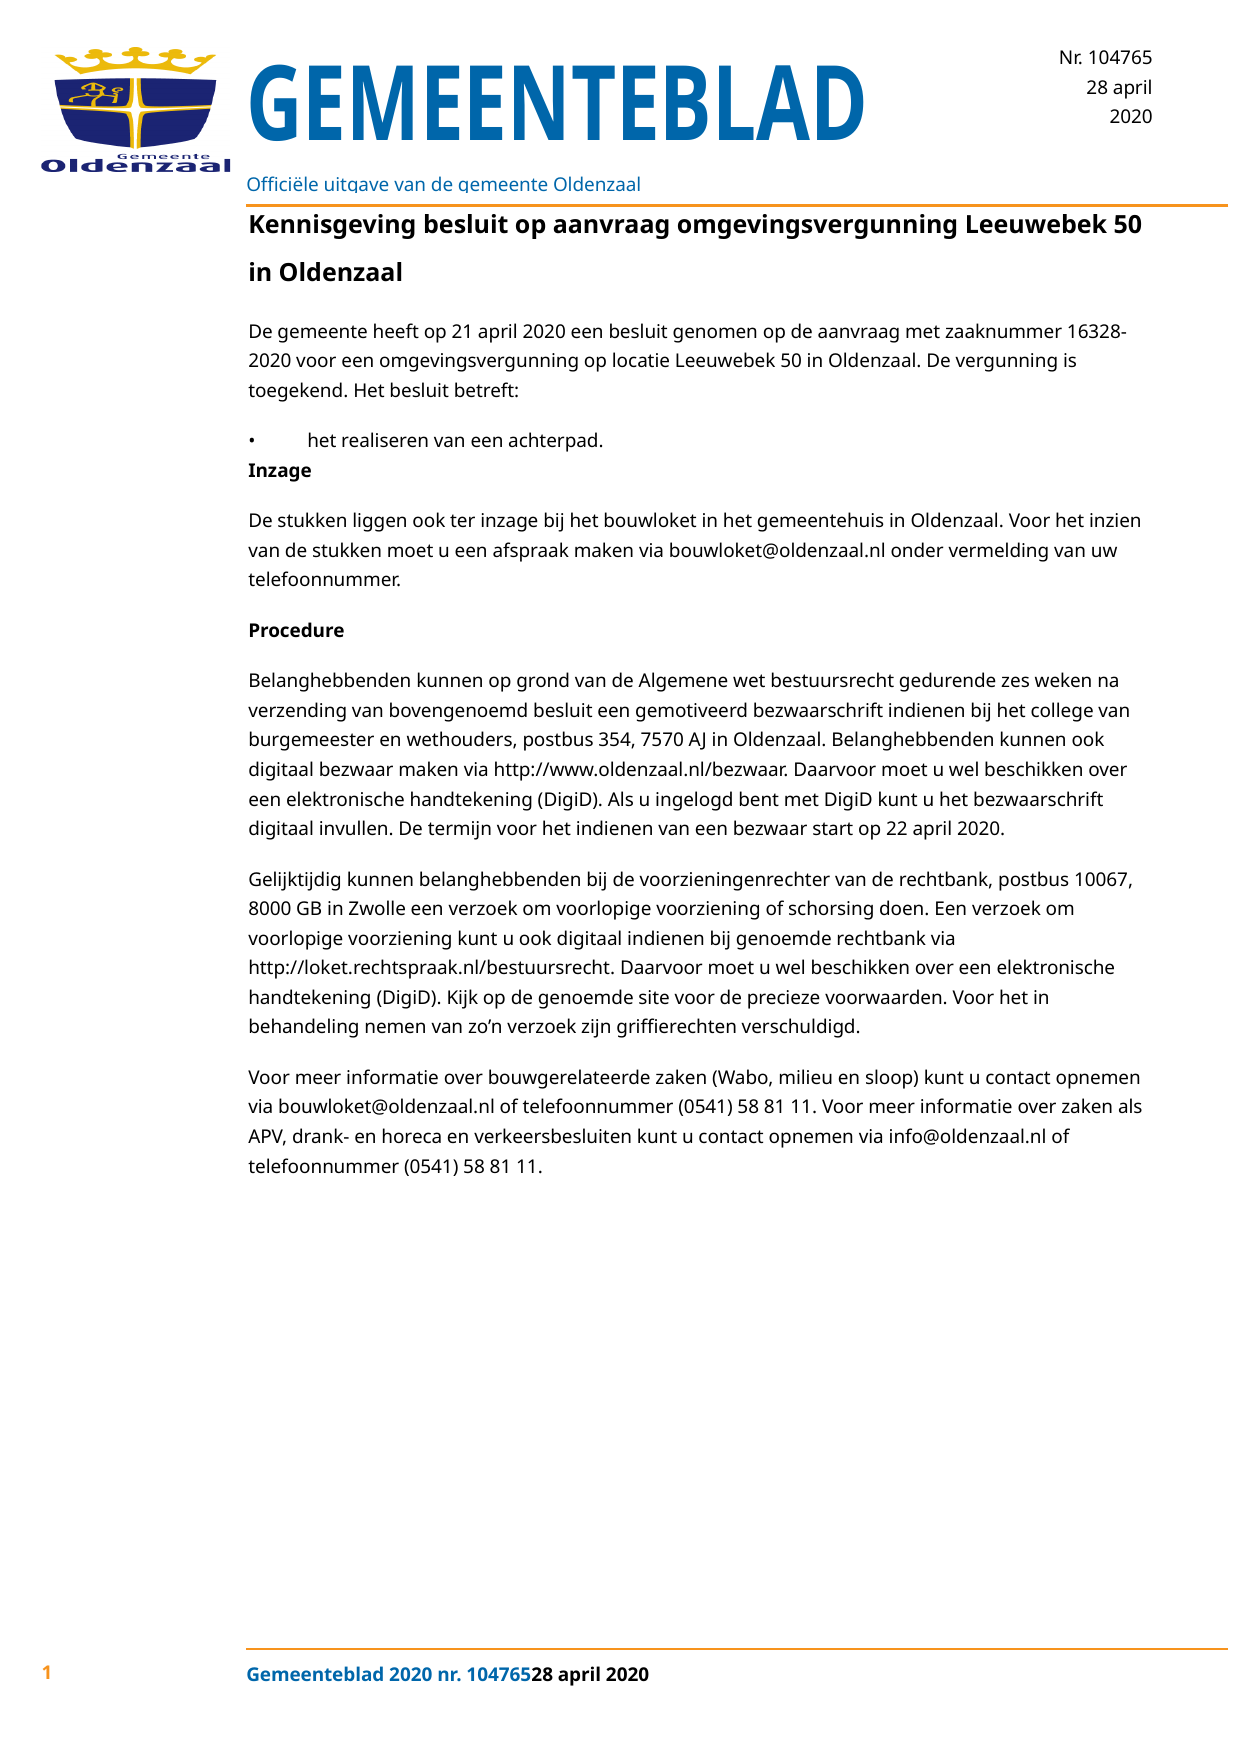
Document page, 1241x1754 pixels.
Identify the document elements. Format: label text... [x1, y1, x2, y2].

text Procedure [248, 617, 1152, 643]
text De gemeente heeft op 21 april 2020 een besluit genomen op de aanvraag met zaaknummer 16328-2020 voor een omgevingsvergunning op locatie Leeuwebek 50 in Oldenzaal. De vergunning is toegekend. Het besluit betreft: [248, 318, 1152, 403]
text Gelijktijdig kunnen belanghebbenden bij de voorzieningenrechter van de rechtbank, postbus 10067, 8000 GB in Zwolle een verzoek om voorlopige voorziening of schorsing doen. Een verzoek om voorlopige voorziening kunt u ook digitaal indienen bij genoemde rechtbank via http://loket.rechtspraak.nl/bestuursrecht. Daarvoor moet u wel beschikken over een elektronische handtekening (DigiD). Kijk op de genoemde site voor de precieze voorwaarden. Voor het in behandeling nemen van zo’n verzoek zijn griffierechten verschuldigd. [248, 866, 1152, 1039]
text De stukken liggen ook ter inzage bij het bouwloket in het gemeentehuis in Oldenzaal. Voor het inzien van de stukken moet u een afspraak maken via bouwloket@oldenzaal.nl onder vermelding van uw telefoonnummer. [248, 507, 1152, 592]
list het realiseren van een achterpad. [248, 427, 1152, 453]
picture [41, 47, 231, 172]
text Inzage [248, 457, 1152, 483]
text Belanghebbenden kunnen op grond van de Algemene wet bestuursrecht gedurende zes weken na verzending van bovengenoemd besluit een gemotiveerd bezwaarschrift indienen bij het college van burgemeester en wethouders, postbus 354, 7570 AJ in Oldenzaal. Belanghebbenden kunnen ook digitaal bezwaar maken via http://www.oldenzaal.nl/bezwaar. Daarvoor moet u wel beschikken over een elektronische handtekening (DigiD). Als u ingelogd bent met DigiD kunt u het bezwaarschrift digitaal invullen. De termijn voor het indienen van een bezwaar start op 22 april 2020. [248, 667, 1152, 841]
text Voor meer informatie over bouwgerelateerde zaken (Wabo, milieu en sloop) kunt u contact opnemen via bouwloket@oldenzaal.nl of telefoonnummer (0541) 58 81 11. Voor meer informatie over zaken als APV, drank- en horeca en verkeersbesluiten kunt u contact opnemen via info@oldenzaal.nl of telefoonnummer (0541) 58 81 11. [248, 1064, 1152, 1179]
text Kennisgeving besluit op aanvraag omgevingsvergunning Leeuwebek 50 in Oldenzaal [248, 207, 1152, 288]
